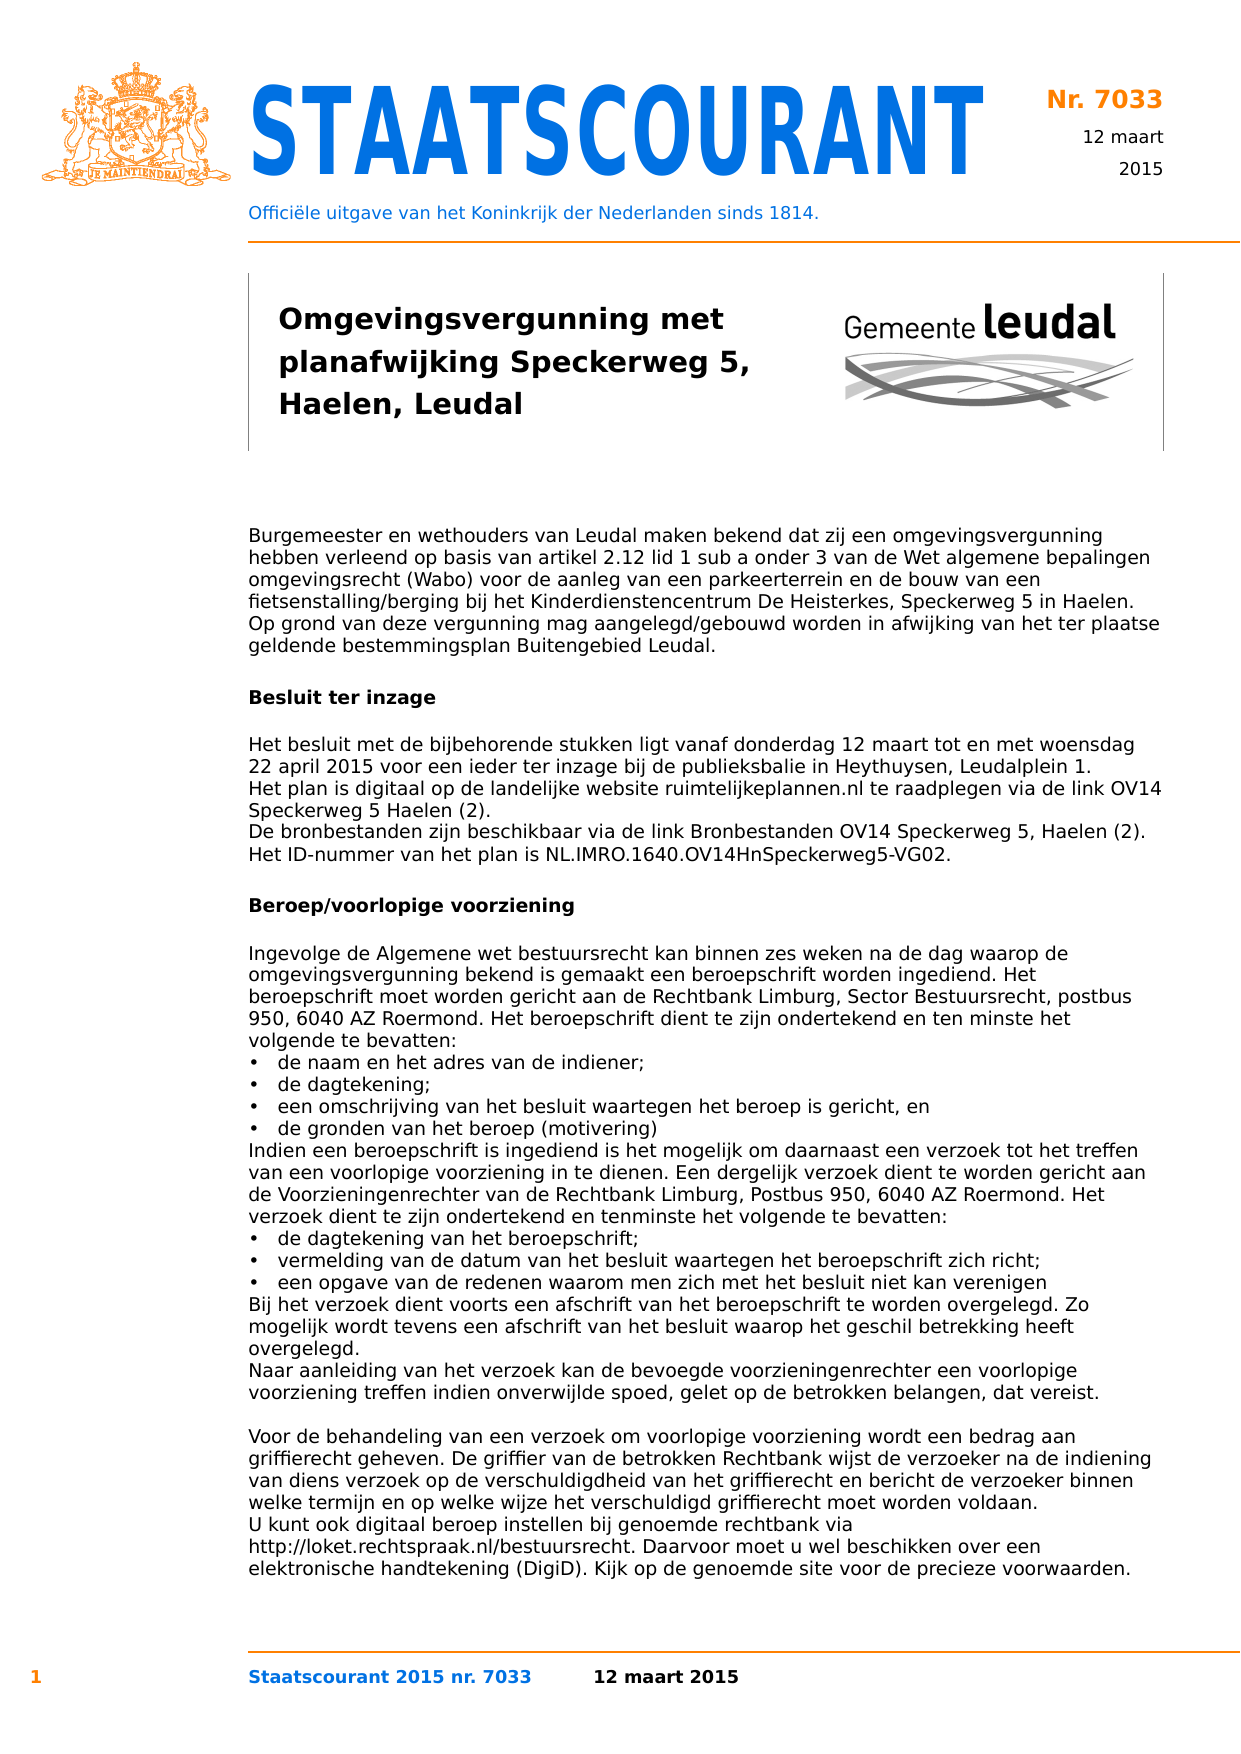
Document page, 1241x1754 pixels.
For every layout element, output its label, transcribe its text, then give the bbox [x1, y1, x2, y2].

text • de dagtekening van het beroepschrift; [248, 1228, 1163, 1250]
text • de dagtekening; [248, 1074, 1163, 1096]
text Voor de behandeling van een verzoek om voorlopige voorziening wordt een bedrag aan griffierecht geheven. De griffier van de betrokken Rechtbank wijst de verzoeker na de indiening van diens verzoek op de verschuldigdheid van het griffierecht en bericht de verzoeker binnen welke termijn en op welke wijze het verschuldigd griffierecht moet worden voldaan. [248, 1426, 1163, 1514]
table_header [25, 62, 248, 241]
text Burgemeester en wethouders van Leudal maken bekend dat zij een omgevingsvergunning hebben verleend op basis van artikel 2.12 lid 1 sub a onder 3 van de Wet algemene bepalingen omgevingsrecht (Wabo) voor de aanleg van een parkeerterrein en de bouw van een fietsenstalling/berging bij het Kinderdienstencentrum De Heisterkes, Speckerweg 5 in Haelen. Op grond van deze vergunning mag aangelegd/gebouwd worden in afwijking van het ter plaatse geldende bestemmingsplan Buitengebied Leudal. [248, 525, 1163, 657]
table_cell 12 maart [998, 121, 1240, 153]
text • de gronden van het beroep (motivering) [248, 1118, 1163, 1140]
table_header STAATSCOURANT [248, 62, 998, 203]
text • vermelding van de datum van het besluit waartegen het beroepschrift zich richt; [248, 1250, 1163, 1272]
text Het ID-nummer van het plan is NL.IMRO.1640.OV14HnSpeckerweg5-VG02. [248, 843, 1163, 865]
text Ingevolge de Algemene wet bestuursrecht kan binnen zes weken na de dag waarop de omgevingsvergunning bekend is gemaakt een beroepschrift worden ingediend. Het beroepschrift moet worden gericht aan de Rechtbank Limburg, Sector Bestuursrecht, postbus 950, 6040 AZ Roermond. Het beroepschrift dient te zijn ondertekend en ten minste het volgende te bevatten: [248, 942, 1163, 1052]
subtitle Beroep/voorlopige voorziening [248, 895, 1163, 917]
text Het plan is digitaal op de landelijke website ruimtelijkeplannen.nl te raadplegen via de link OV14 Speckerweg 5 Haelen (2). [248, 777, 1163, 821]
text Bij het verzoek dient voorts een afschrift van het beroepschrift te worden overgelegd. Zo mogelijk wordt tevens een afschrift van het besluit waarop het geschil betrekking heeft overgelegd. [248, 1294, 1163, 1360]
text • de naam en het adres van de indiener; [248, 1052, 1163, 1074]
text Indien een beroepschrift is ingediend is het mogelijk om daarnaast een verzoek tot het treffen van een voorlopige voorziening in te dienen. Een dergelijk verzoek dient te worden gericht aan de Voorzieningenrechter van de Rechtbank Limburg, Postbus 950, 6040 AZ Roermond. Het verzoek dient te zijn ondertekend en tenminste het volgende te bevatten: [248, 1140, 1163, 1228]
text Naar aanleiding van het verzoek kan de bevoegde voorzieningenrechter een voorlopige voorziening treffen indien onverwijlde spoed, gelet op de betrokken belangen, dat vereist. [248, 1360, 1163, 1404]
text • een opgave van de redenen waarom men zich met het besluit niet kan verenigen [248, 1272, 1163, 1294]
text • een omschrijving van het besluit waartegen het beroep is gericht, en [248, 1096, 1163, 1118]
text U kunt ook digitaal beroep instellen bij genoemde rechtbank via http://loket.rechtspraak.nl/bestuursrecht. Daarvoor moet u wel beschikken over een elektronische handtekening (DigiD). Kijk op de genoemde site voor de precieze voorwaarden. [248, 1514, 1163, 1580]
picture [41, 62, 231, 186]
text Het besluit met de bijbehorende stukken ligt vanaf donderdag 12 maart tot en met woensdag 22 april 2015 voor een ieder ter inzage bij de publieksbalie in Heythuysen, Leudalplein 1. [248, 733, 1163, 777]
subtitle Besluit ter inzage [248, 687, 1163, 708]
table_header Nr. 7033 [998, 62, 1240, 121]
text De bronbestanden zijn beschikbaar via de link Bronbestanden OV14 Speckerweg 5, Haelen (2). [248, 821, 1163, 843]
picture [844, 302, 1134, 409]
table_cell Officiële uitgave van het Koninkrijk der Nederlanden sinds 1814. [248, 203, 1240, 241]
table_cell 2015 [998, 153, 1240, 203]
subtitle Omgevingsvergunning met planafwijking Speckerweg 5, Haelen, Leudal [249, 273, 1163, 451]
